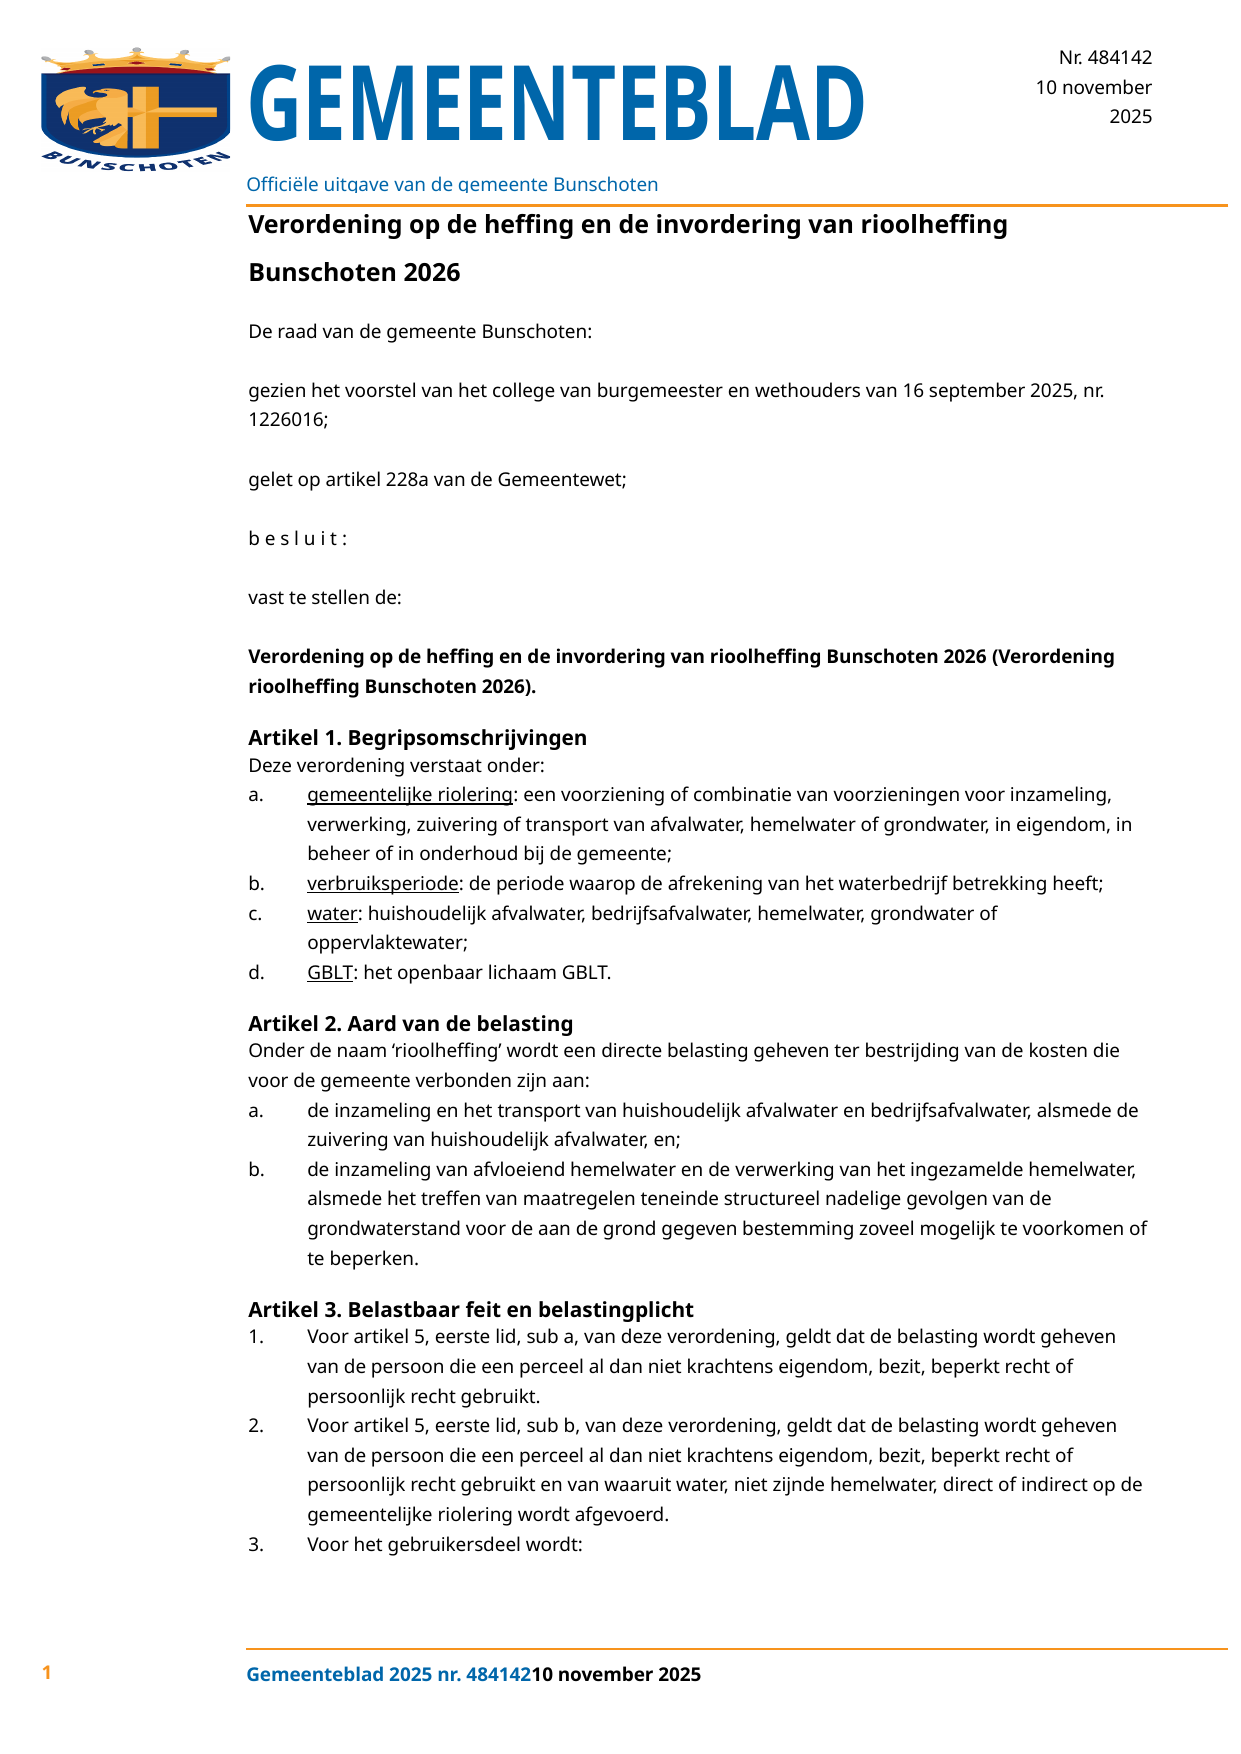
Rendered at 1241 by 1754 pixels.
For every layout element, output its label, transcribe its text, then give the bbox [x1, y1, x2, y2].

list water: huishoudelijk afvalwater, bedrijfsafvalwater, hemelwater, grondwater of oppervlaktewater; [248, 900, 1152, 955]
list gemeentelijke riolering: een voorziening of combinatie van voorzieningen voor inzameling, verwerking, zuivering of transport van afvalwater, hemelwater of grondwater, in eigendom, in beheer of in onderhoud bij de gemeente; [248, 781, 1152, 866]
list Voor artikel 5, eerste lid, sub b, van deze verordening, geldt dat de belasting wordt geheven van de persoon die een perceel al dan niet krachtens eigendom, bezit, beperkt recht of persoonlijk recht gebruikt en van waaruit water, niet zijnde hemelwater, direct of indirect op de gemeentelijke riolering wordt afgevoerd. [248, 1412, 1152, 1527]
list GBLT: het openbaar lichaam GBLT. [248, 959, 1152, 984]
text Verordening op de heffing en de invordering van rioolheffing Bunschoten 2026 (Verordening rioolheffing Bunschoten 2026). [248, 643, 1152, 699]
text Artikel 1. Begripsomschrijvingen [248, 723, 1152, 752]
text Deze verordening verstaat onder: [248, 752, 1152, 777]
text vast te stellen de: [248, 584, 1152, 610]
text b e s l u i t : [248, 525, 1152, 551]
text Artikel 2. Aard van de belasting [248, 1009, 1152, 1038]
text Verordening op de heffing en de invordering van rioolheffing Bunschoten 2026 [248, 207, 1152, 288]
list de inzameling en het transport van huishoudelijk afvalwater en bedrijfsafvalwater, alsmede de zuivering van huishoudelijk afvalwater, en; [248, 1097, 1152, 1152]
list Voor artikel 5, eerste lid, sub a, van deze verordening, geldt dat de belasting wordt geheven van de persoon die een perceel al dan niet krachtens eigendom, bezit, beperkt recht of persoonlijk recht gebruikt. [248, 1324, 1152, 1408]
text De raad van de gemeente Bunschoten: [248, 318, 1152, 344]
text gezien het voorstel van het college van burgemeester en wethouders van 16 september 2025, nr. 1226016; [248, 377, 1152, 432]
list de inzameling van afvloeiend hemelwater en de verwerking van het ingezamelde hemelwater, alsmede het treffen van maatregelen teneinde structureel nadelige gevolgen van de grondwaterstand voor de aan de grond gegeven bestemming zoveel mogelijk te voorkomen of te beperken. [248, 1156, 1152, 1271]
text Artikel 3. Belastbaar feit en belastingplicht [248, 1295, 1152, 1324]
text gelet op artikel 228a van de Gemeentewet; [248, 466, 1152, 492]
list Voor het gebruikersdeel wordt: [248, 1531, 1152, 1556]
picture [41, 47, 231, 172]
list verbruiksperiode: de periode waarop de afrekening van het waterbedrijf betrekking heeft; [248, 870, 1152, 896]
text Onder de naam ‘rioolheffing’ wordt een directe belasting geheven ter bestrijding van de kosten die voor de gemeente verbonden zijn aan: [248, 1038, 1152, 1093]
